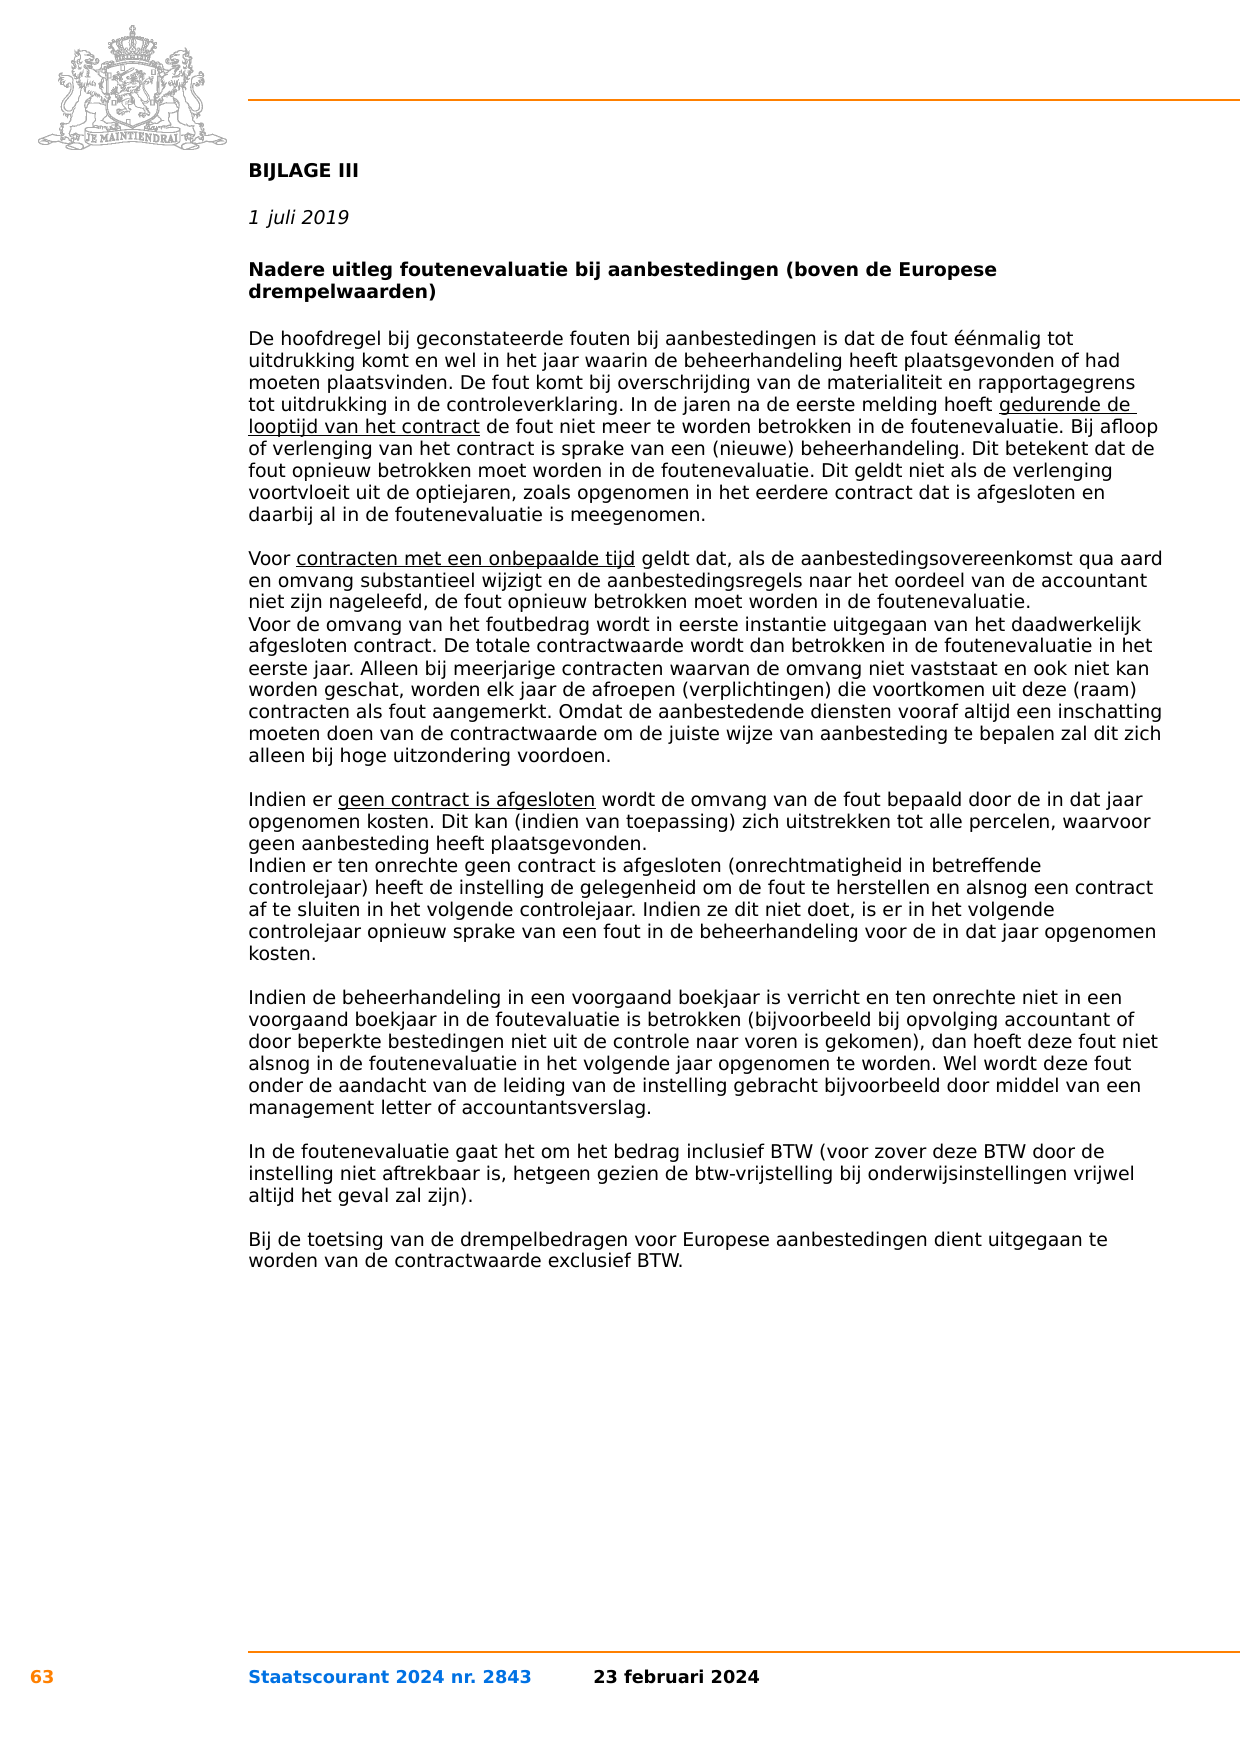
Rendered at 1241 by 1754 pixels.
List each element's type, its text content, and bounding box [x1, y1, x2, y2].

text Indien er geen contract is afgesloten wordt de omvang van de fout bepaald door de in dat jaar opgenomen kosten. Dit kan (indien van toepassing) zich uitstrekken tot alle percelen, waarvoor geen aanbesteding heeft plaatsgevonden. [248, 789, 1163, 855]
text Bij de toetsing van de drempelbedragen voor Europese aanbestedingen dient uitgegaan te worden van de contractwaarde exclusief BTW. [248, 1228, 1163, 1272]
text Indien er ten onrechte geen contract is afgesloten (onrechtmatigheid in betreffende controlejaar) heeft de instelling de gelegenheid om de fout te herstellen en alsnog een contract af te sluiten in het volgende controlejaar. Indien ze dit niet doet, is er in het volgende controlejaar opnieuw sprake van een fout in de beheerhandeling voor de in dat jaar opgenomen kosten. [248, 855, 1163, 965]
text Voor de omvang van het foutbedrag wordt in eerste instantie uitgegaan van het daadwerkelijk afgesloten contract. De totale contractwaarde wordt dan betrokken in de foutenevaluatie in het eerste jaar. Alleen bij meerjarige contracten waarvan de omvang niet vaststaat en ook niet kan worden geschat, worden elk jaar de afroepen (verplichtingen) die voortkomen uit deze (raam) contracten als fout aangemerkt. Omdat de aanbestedende diensten vooraf altijd een inschatting moeten doen van de contractwaarde om de juiste wijze van aanbesteding te bepalen zal dit zich alleen bij hoge uitzondering voordoen. [248, 613, 1163, 767]
text 1 juli 2019 [248, 207, 1163, 229]
text In de foutenevaluatie gaat het om het bedrag inclusief BTW (voor zover deze BTW door de instelling niet aftrekbaar is, hetgeen gezien de btw-vrijstelling bij onderwijsinstellingen vrijwel altijd het geval zal zijn). [248, 1141, 1163, 1207]
picture [38, 25, 227, 150]
subtitle Nadere uitleg foutenevaluatie bij aanbestedingen (boven de Europese drempelwaarden) [248, 259, 1163, 303]
text Voor contracten met een onbepaalde tijd geldt dat, als de aanbestedingsovereenkomst qua aard en omvang substantieel wijzigt en de aanbestedingsregels naar het oordeel van de accountant niet zijn nageleefd, de fout opnieuw betrokken moet worden in de foutenevaluatie. [248, 547, 1163, 613]
subtitle BIJLAGE III [248, 160, 1163, 182]
text Indien de beheerhandeling in een voorgaand boekjaar is verricht en ten onrechte niet in een voorgaand boekjaar in de foutevaluatie is betrokken (bijvoorbeeld bij opvolging accountant of door beperkte bestedingen niet uit de controle naar voren is gekomen), dan hoeft deze fout niet alsnog in de foutenevaluatie in het volgende jaar opgenomen te worden. Wel wordt deze fout onder de aandacht van de leiding van de instelling gebracht bijvoorbeeld door middel van een management letter of accountantsverslag. [248, 987, 1163, 1119]
text De hoofdregel bij geconstateerde fouten bij aanbestedingen is dat de fout éénmalig tot uitdrukking komt en wel in het jaar waarin de beheerhandeling heeft plaatsgevonden of had moeten plaatsvinden. De fout komt bij overschrijding van de materialiteit en rapportagegrens tot uitdrukking in de controleverklaring. In de jaren na de eerste melding hoeft gedurende de looptijd van het contract de fout niet meer te worden betrokken in de foutenevaluatie. Bij afloop of verlenging van het contract is sprake van een (nieuwe) beheerhandeling. Dit betekent dat de fout opnieuw betrokken moet worden in de foutenevaluatie. Dit geldt niet als de verlenging voortvloeit uit de optiejaren, zoals opgenomen in het eerdere contract dat is afgesloten en daarbij al in de foutenevaluatie is meegenomen. [248, 328, 1163, 526]
